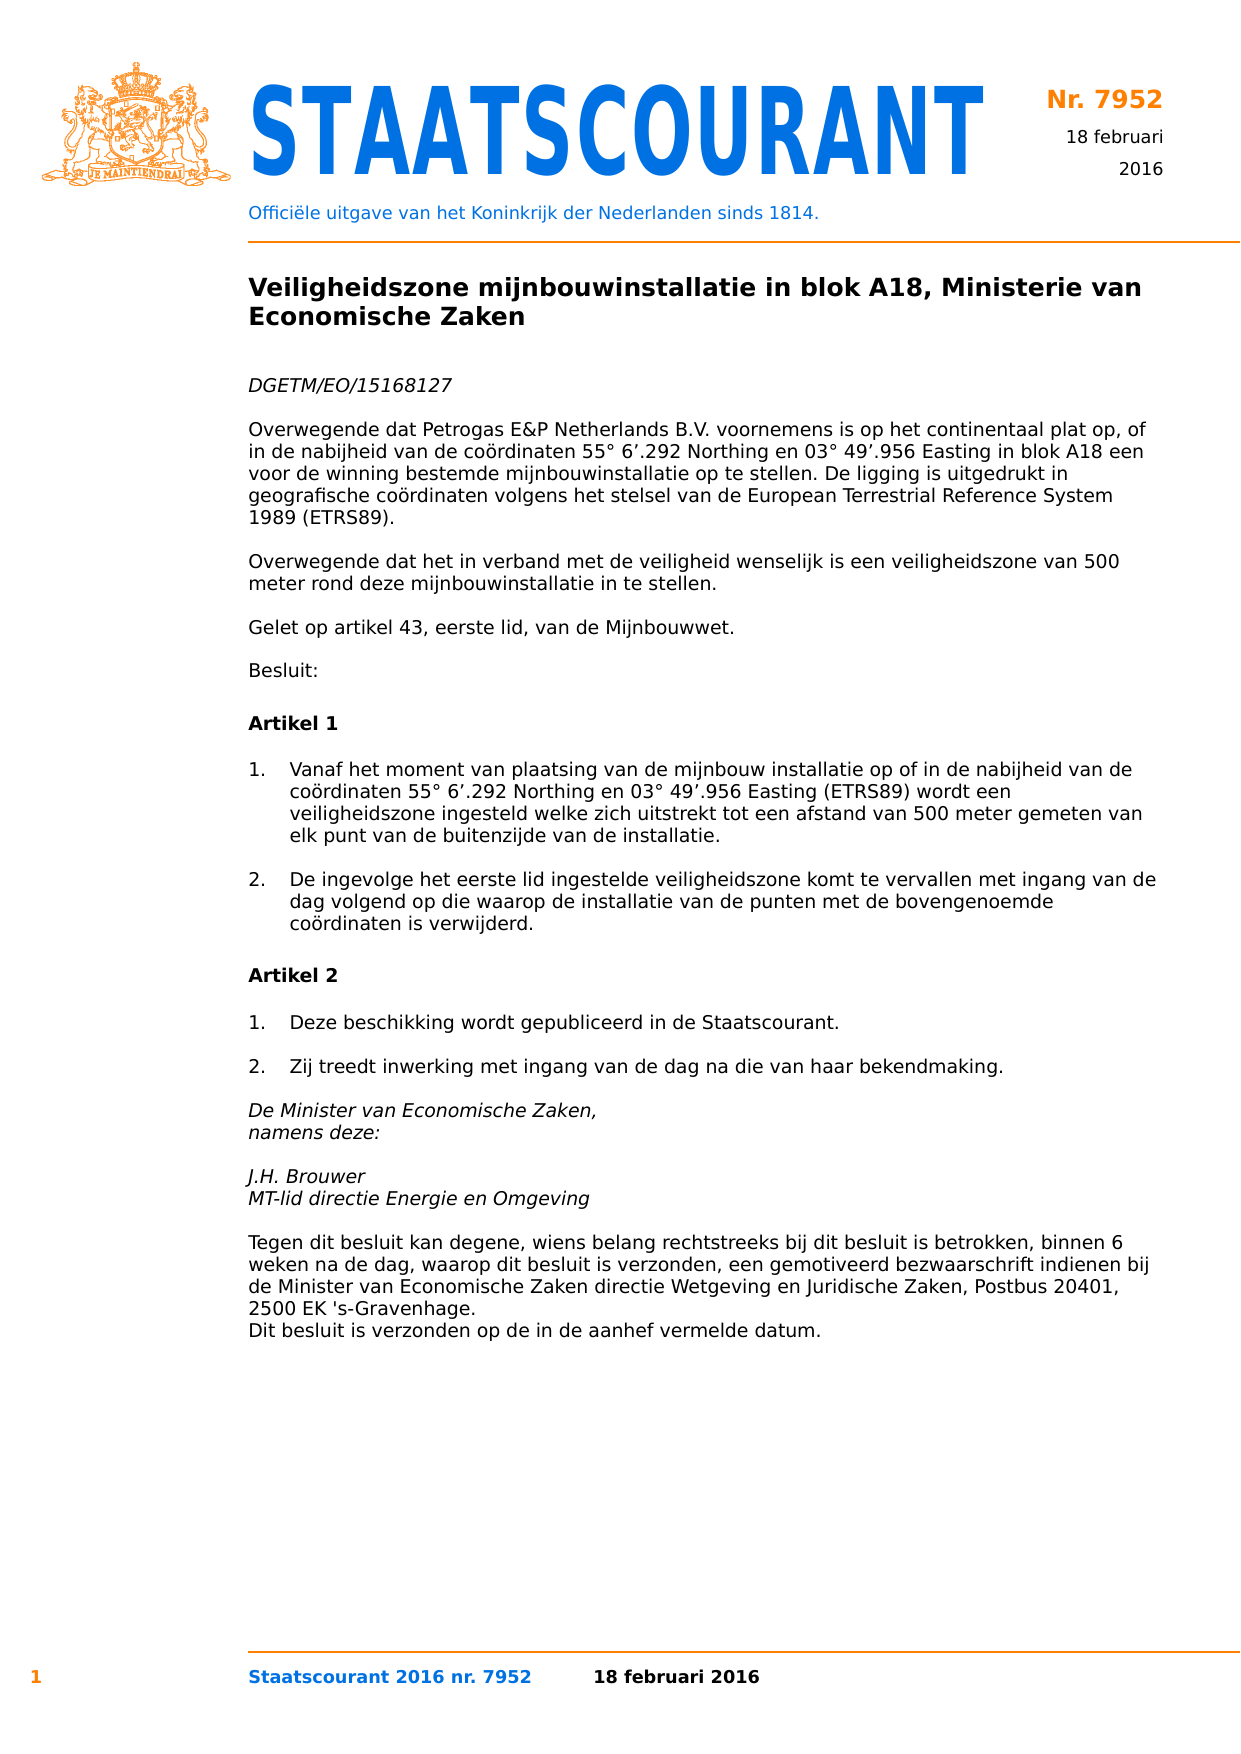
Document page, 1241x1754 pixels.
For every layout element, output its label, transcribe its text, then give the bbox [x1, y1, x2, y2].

table_cell 18 februari [998, 121, 1240, 153]
text Overwegende dat het in verband met de veiligheid wenselijk is een veiligheidszone van 500 meter rond deze mijnbouwinstallatie in te stellen. [248, 551, 1163, 595]
text Dit besluit is verzonden op de in de aanhef vermelde datum. [248, 1319, 1163, 1341]
text 1. Vanaf het moment van plaatsing van de mijnbouw installatie op of in de nabijheid van de coördinaten 55° 6’.292 Northing en 03° 49’.956 Easting (ETRS89) wordt een veiligheidszone ingesteld welke zich uitstrekt tot een afstand van 500 meter gemeten van elk punt van de buitenzijde van de installatie. [248, 759, 1163, 847]
text De Minister van Economische Zaken, namens deze: J.H. Brouwer MT-lid directie Energie en Omgeving [248, 1100, 1163, 1210]
text Besluit: [248, 660, 1163, 682]
table_header [25, 62, 248, 241]
subtitle Artikel 1 [248, 712, 1163, 734]
subtitle Artikel 2 [248, 965, 1163, 987]
text Tegen dit besluit kan degene, wiens belang rechtstreeks bij dit besluit is betrokken, binnen 6 weken na de dag, waarop dit besluit is verzonden, een gemotiveerd bezwaarschrift indienen bij de Minister van Economische Zaken directie Wetgeving en Juridische Zaken, Postbus 20401, 2500 EK 's-Gravenhage. [248, 1232, 1163, 1319]
table_cell Officiële uitgave van het Koninkrijk der Nederlanden sinds 1814. [248, 203, 1240, 241]
subtitle Veiligheidszone mijnbouwinstallatie in blok A18, Ministerie van Economische Zaken [248, 273, 1163, 331]
picture [41, 62, 231, 186]
text Gelet op artikel 43, eerste lid, van de Mijnbouwwet. [248, 617, 1163, 638]
text Overwegende dat Petrogas E&P Netherlands B.V. voornemens is op het continentaal plat op, of in de nabijheid van de coördinaten 55° 6’.292 Northing en 03° 49’.956 Easting in blok A18 een voor de winning bestemde mijnbouwinstallatie op te stellen. De ligging is uitgedrukt in geografische coördinaten volgens het stelsel van de European Terrestrial Reference System 1989 (ETRS89). [248, 419, 1163, 529]
text 1. Deze beschikking wordt gepubliceerd in de Staatscourant. [248, 1012, 1163, 1034]
text DGETM/EO/15168127 [248, 375, 1163, 397]
table_cell 2016 [998, 153, 1240, 203]
table_header STAATSCOURANT [248, 62, 998, 203]
text 2. De ingevolge het eerste lid ingestelde veiligheidszone komt te vervallen met ingang van de dag volgend op die waarop de installatie van de punten met de bovengenoemde coördinaten is verwijderd. [248, 869, 1163, 935]
table_header Nr. 7952 [998, 62, 1240, 121]
text 2. Zij treedt inwerking met ingang van de dag na die van haar bekendmaking. [248, 1056, 1163, 1078]
